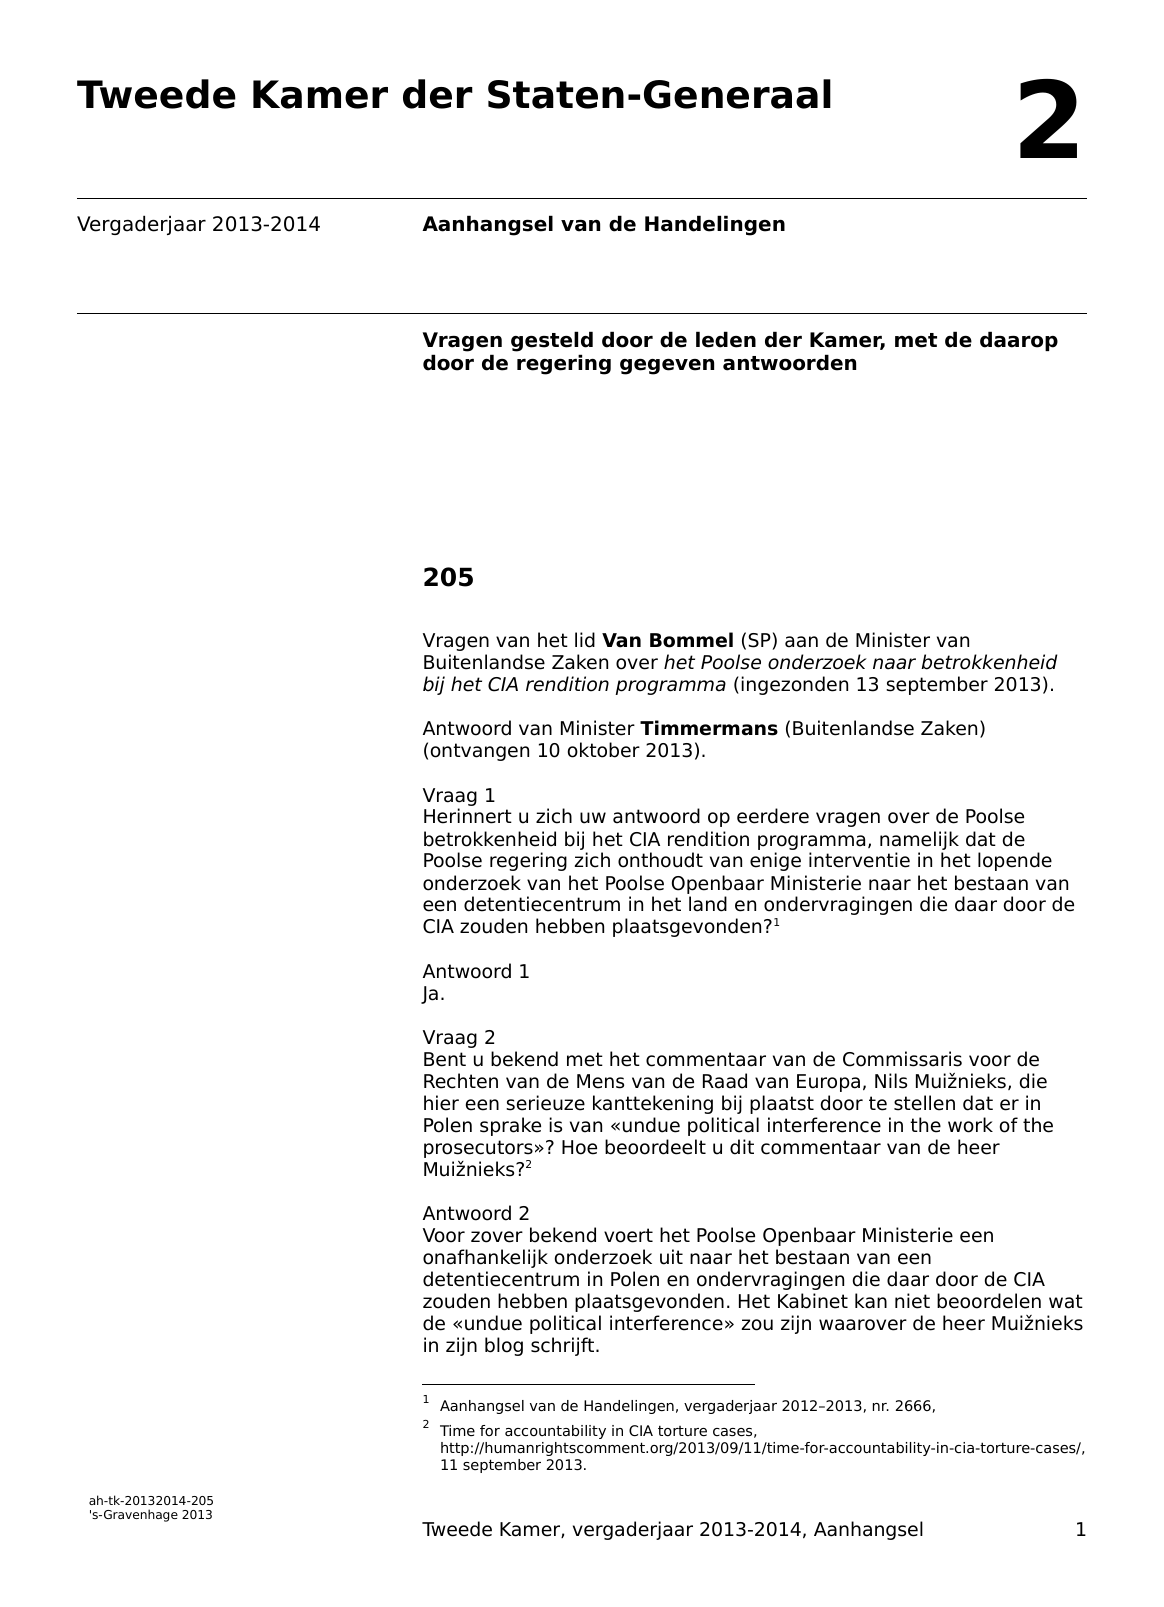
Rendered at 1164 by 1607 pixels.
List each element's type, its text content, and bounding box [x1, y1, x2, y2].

text Voor zover bekend voert het Poolse Openbaar Ministerie een onafhankelijk onderzoek uit naar het bestaan van een detentiecentrum in Polen en ondervragingen die daar door de CIA zouden hebben plaatsgevonden. Het Kabinet kan niet beoordelen wat de «undue political interference» zou zijn waarover de heer Muižnieks in zijn blog schrijft. [422, 1225, 1087, 1357]
text Antwoord van Minister Timmermans (Buitenlandse Zaken) (ontvangen 10 oktober 2013). [422, 718, 1087, 762]
text Antwoord 2 [422, 1203, 1087, 1225]
text Aanhangsel van de Handelingen, vergaderjaar 2012–2013, nr. 2666, [422, 1393, 1087, 1416]
text Time for accountability in CIA torture cases, http://humanrightscomment.org/2013/09/11/time-for-accountability-in-cia-torture-cases/, 11 september 2013. [422, 1418, 1087, 1474]
text 's-Gravenhage 2013 [88, 1508, 323, 1522]
text Vraag 1 [422, 784, 1087, 806]
table_cell Aanhangsel van de Handelingen [422, 199, 1087, 313]
table_header 2 [886, 59, 1087, 198]
text Bent u bekend met het commentaar van de Commissaris voor de Rechten van de Mens van de Raad van Europa, Nils Muižnieks, die hier een serieuze kanttekening bij plaatst door te stellen dat er in Polen sprake is van «undue political interference in the work of the prosecutors»? Hoe beoordeelt u dit commentaar van de heer Muižnieks? [422, 1049, 1087, 1181]
table_cell Vergaderjaar 2013-2014 [77, 199, 422, 313]
text Antwoord 1 [422, 961, 1087, 982]
text Vraag 2 [422, 1027, 1087, 1049]
text Herinnert u zich uw antwoord op eerdere vragen over de Poolse betrokkenheid bij het CIA rendition programma, namelijk dat de Poolse regering zich onthoudt van enige interventie in het lopende onderzoek van het Poolse Openbaar Ministerie naar het bestaan van een detentiecentrum in het land en ondervragingen die daar door de CIA zouden hebben plaatsgevonden? [422, 806, 1087, 938]
text Ja. [422, 982, 1087, 1004]
text Vragen van het lid Van Bommel (SP) aan de Minister van Buitenlandse Zaken over het Poolse onderzoek naar betrokkenheid bij het CIA rendition programma (ingezonden 13 september 2013). [422, 630, 1087, 696]
text 205 [422, 563, 1087, 592]
table_cell Vragen gesteld door de leden der Kamer, met de daarop door de regering gegeven antwoorden [422, 314, 1087, 375]
table_header Tweede Kamer der Staten-Generaal [77, 59, 886, 198]
text ah-tk-20132014-205 [88, 1494, 323, 1508]
table_cell [77, 314, 422, 375]
